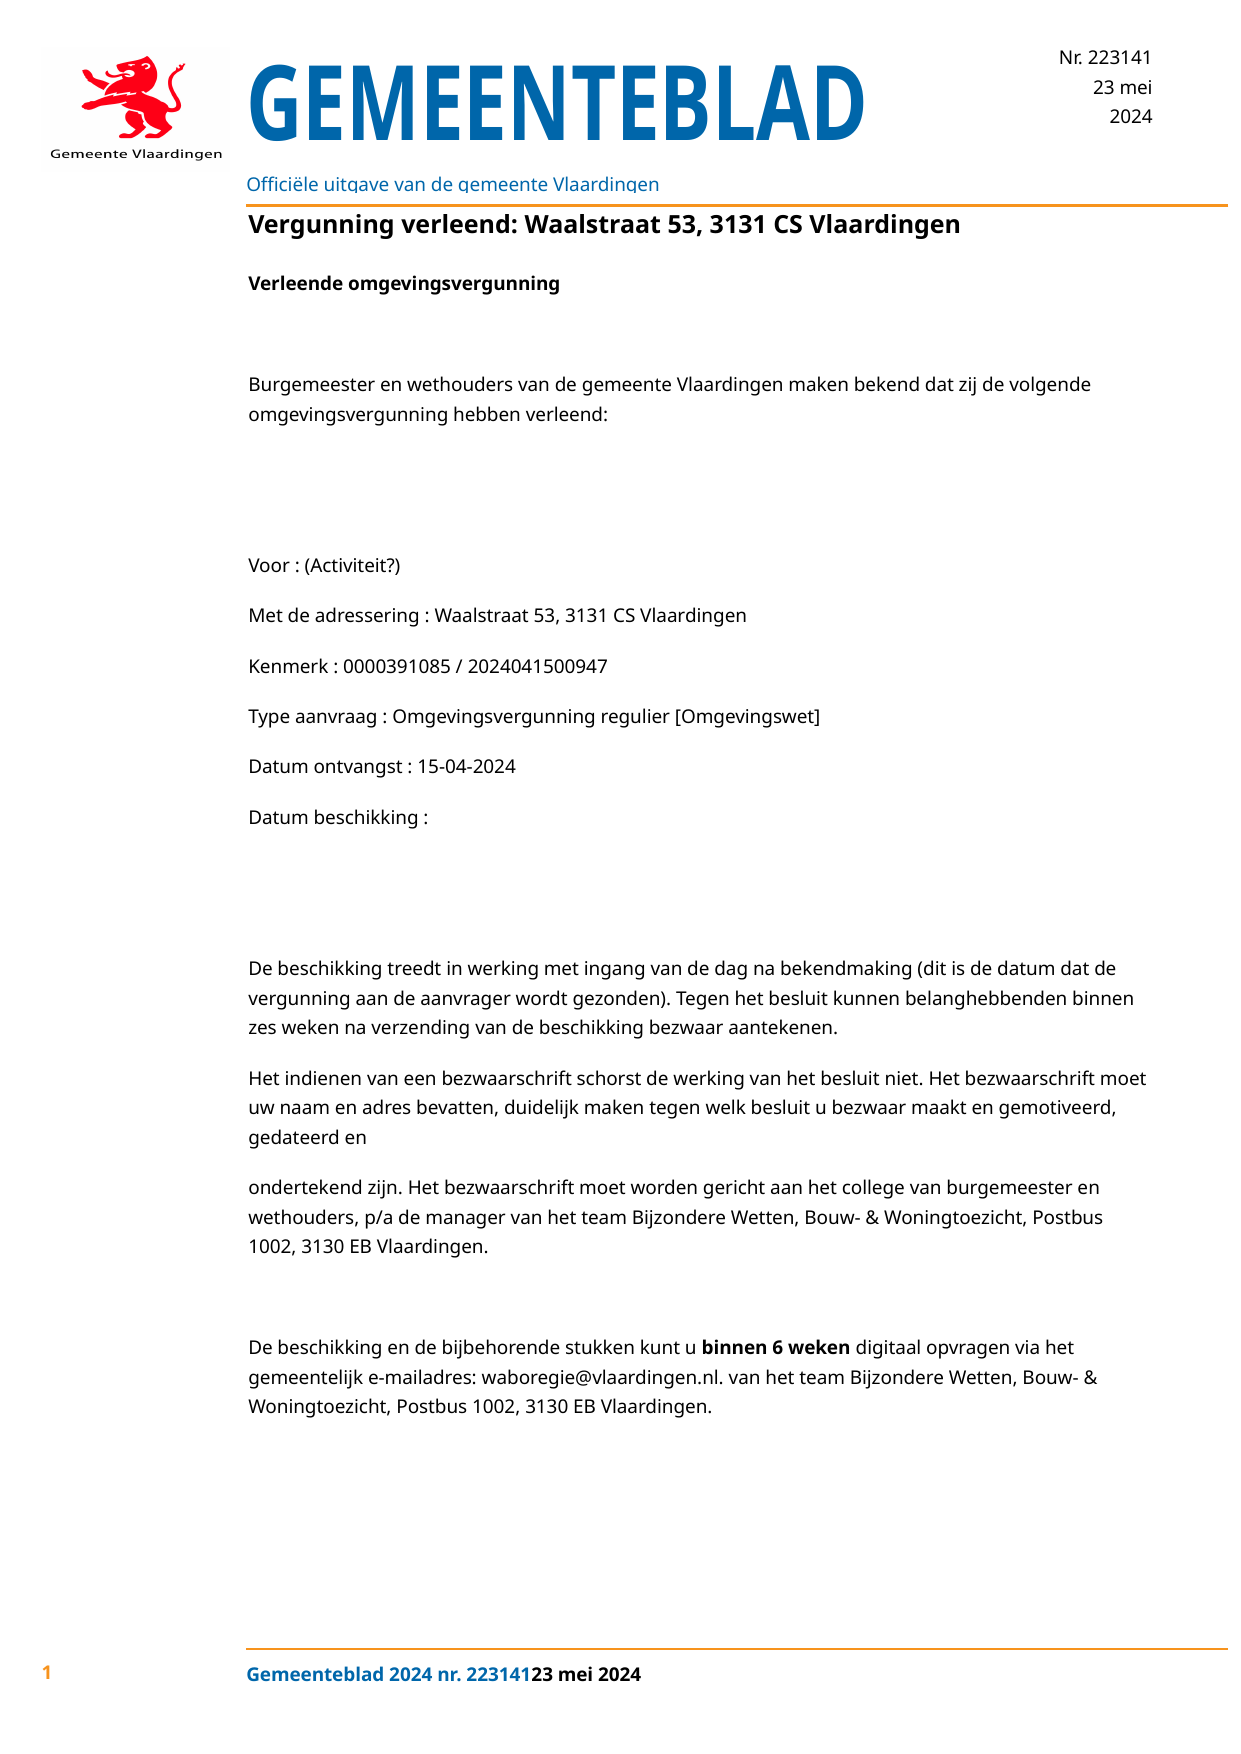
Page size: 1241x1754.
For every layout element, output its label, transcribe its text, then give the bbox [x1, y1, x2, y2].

text De beschikking en de bijbehorende stukken kunt u binnen 6 weken digitaal opvragen via het gemeentelijk e-mailadres: waboregie@vlaardingen.nl. van het team Bijzondere Wetten, Bouw- & Woningtoezicht, Postbus 1002, 3130 EB Vlaardingen. [248, 1334, 1152, 1419]
text Voor : (Activiteit?) [248, 552, 1152, 578]
text Het indienen van een bezwaarschrift schorst de werking van het besluit niet. Het bezwaarschrift moet uw naam en adres bevatten, duidelijk maken tegen welk besluit u bezwaar maakt en gemotiveerd, gedateerd en [248, 1065, 1152, 1150]
text Met de adressering : Waalstraat 53, 3131 CS Vlaardingen [248, 602, 1152, 628]
text Kenmerk : 0000391085 / 2024041500947 [248, 653, 1152, 678]
picture [41, 47, 231, 172]
text Type aanvraag : Omgevingsvergunning regulier [Omgevingswet] [248, 703, 1152, 729]
text Vergunning verleend: Waalstraat 53, 3131 CS Vlaardingen [248, 207, 1152, 241]
text Burgemeester en wethouders van de gemeente Vlaardingen maken bekend dat zij de volgende omgevingsvergunning hebben verleend: [248, 371, 1152, 426]
text Verleende omgevingsvergunning [248, 270, 1152, 296]
text Datum ontvangst : 15-04-2024 [248, 754, 1152, 779]
text Datum beschikking : [248, 804, 1152, 830]
text ondertekend zijn. Het bezwaarschrift moet worden gericht aan het college van burgemeester en wethouders, p/a de manager van het team Bijzondere Wetten, Bouw- & Woningtoezicht, Postbus 1002, 3130 EB Vlaardingen. [248, 1174, 1152, 1259]
text De beschikking treedt in werking met ingang van de dag na bekendmaking (dit is de datum dat de vergunning aan de aanvrager wordt gezonden). Tegen het besluit kunnen belanghebbenden binnen zes weken na verzending van de beschikking bezwaar aantekenen. [248, 955, 1152, 1040]
